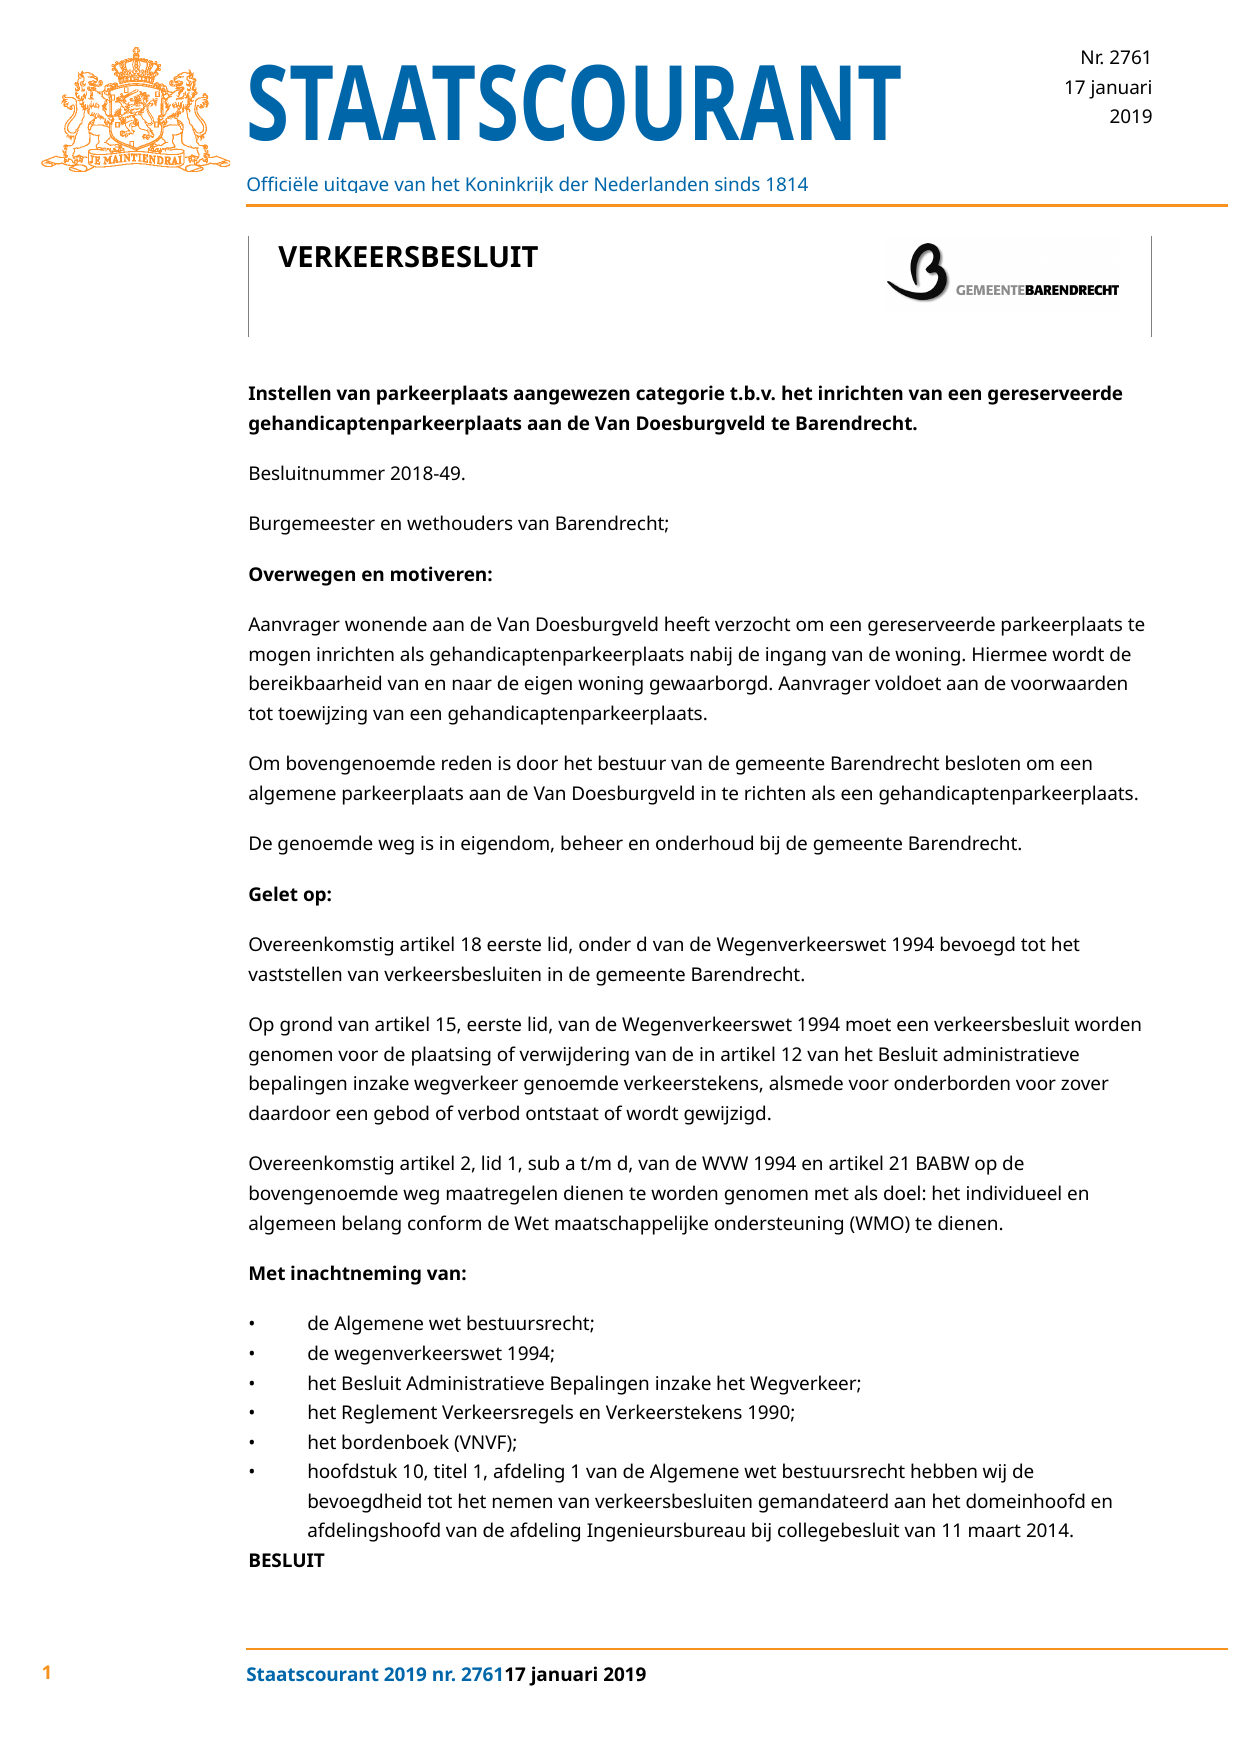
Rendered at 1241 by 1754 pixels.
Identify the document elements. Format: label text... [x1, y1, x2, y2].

list het Besluit Administratieve Bepalingen inzake het Wegverkeer; [248, 1370, 1152, 1395]
text De genoemde weg is in eigendom, beheer en onderhoud bij de gemeente Barendrecht. [248, 831, 1152, 856]
picture [41, 47, 231, 172]
text Instellen van parkeerplaats aangewezen categorie t.b.v. het inrichten van een gereserveerde gehandicaptenparkeerplaats aan de Van Doesburgveld te Barendrecht. [248, 380, 1152, 435]
text Gelet op: [248, 881, 1152, 907]
list de wegenverkeerswet 1994; [248, 1340, 1152, 1366]
text Besluitnummer 2018-49. [248, 460, 1152, 486]
text Overeenkomstig artikel 2, lid 1, sub a t/m d, van de WVW 1994 en artikel 21 BABW op de bovengenoemde weg maatregelen dienen te worden genomen met als doel: het individueel en algemeen belang conform de Wet maatschappelijke ondersteuning (WMO) te dienen. [248, 1151, 1152, 1235]
list de Algemene wet bestuursrecht; [248, 1311, 1152, 1336]
table_header VERKEERSBESLUIT [249, 236, 850, 337]
list het Reglement Verkeersregels en Verkeerstekens 1990; [248, 1399, 1152, 1425]
text Burgemeester en wethouders van Barendrecht; [248, 511, 1152, 536]
text Aanvrager wonende aan de Van Doesburgveld heeft verzocht om een gereserveerde parkeerplaats te mogen inrichten als gehandicaptenparkeerplaats nabij de ingang van de woning. Hiermee wordt de bereikbaarheid van en naar de eigen woning gewaarborgd. Aanvrager voldoet aan de voorwaarden tot toewijzing van een gehandicaptenparkeerplaats. [248, 611, 1152, 726]
picture [882, 236, 1119, 312]
table_header [850, 236, 1151, 337]
list hoofdstuk 10, titel 1, afdeling 1 van de Algemene wet bestuursrecht hebben wij de bevoegdheid tot het nemen van verkeersbesluiten gemandateerd aan het domeinhoofd en afdelingshoofd van de afdeling Ingenieursbureau bij collegebesluit van 11 maart 2014. [248, 1458, 1152, 1543]
text Overeenkomstig artikel 18 eerste lid, onder d van de Wegenverkeerswet 1994 bevoegd tot het vaststellen van verkeersbesluiten in de gemeente Barendrecht. [248, 931, 1152, 987]
text BESLUIT [248, 1547, 1152, 1573]
text Op grond van artikel 15, eerste lid, van de Wegenverkeerswet 1994 moet een verkeersbesluit worden genomen voor de plaatsing of verwijdering van de in artikel 12 van het Besluit administratieve bepalingen inzake wegverkeer genoemde verkeerstekens, alsmede voor onderborden voor zover daardoor een gebod of verbod ontstaat of wordt gewijzigd. [248, 1011, 1152, 1126]
text Met inachtneming van: [248, 1260, 1152, 1286]
text Om bovengenoemde reden is door het bestuur van de gemeente Barendrecht besloten om een algemene parkeerplaats aan de Van Doesburgveld in te richten als een gehandicaptenparkeerplaats. [248, 751, 1152, 806]
list het bordenboek (VNVF); [248, 1429, 1152, 1454]
text Overwegen en motiveren: [248, 561, 1152, 587]
